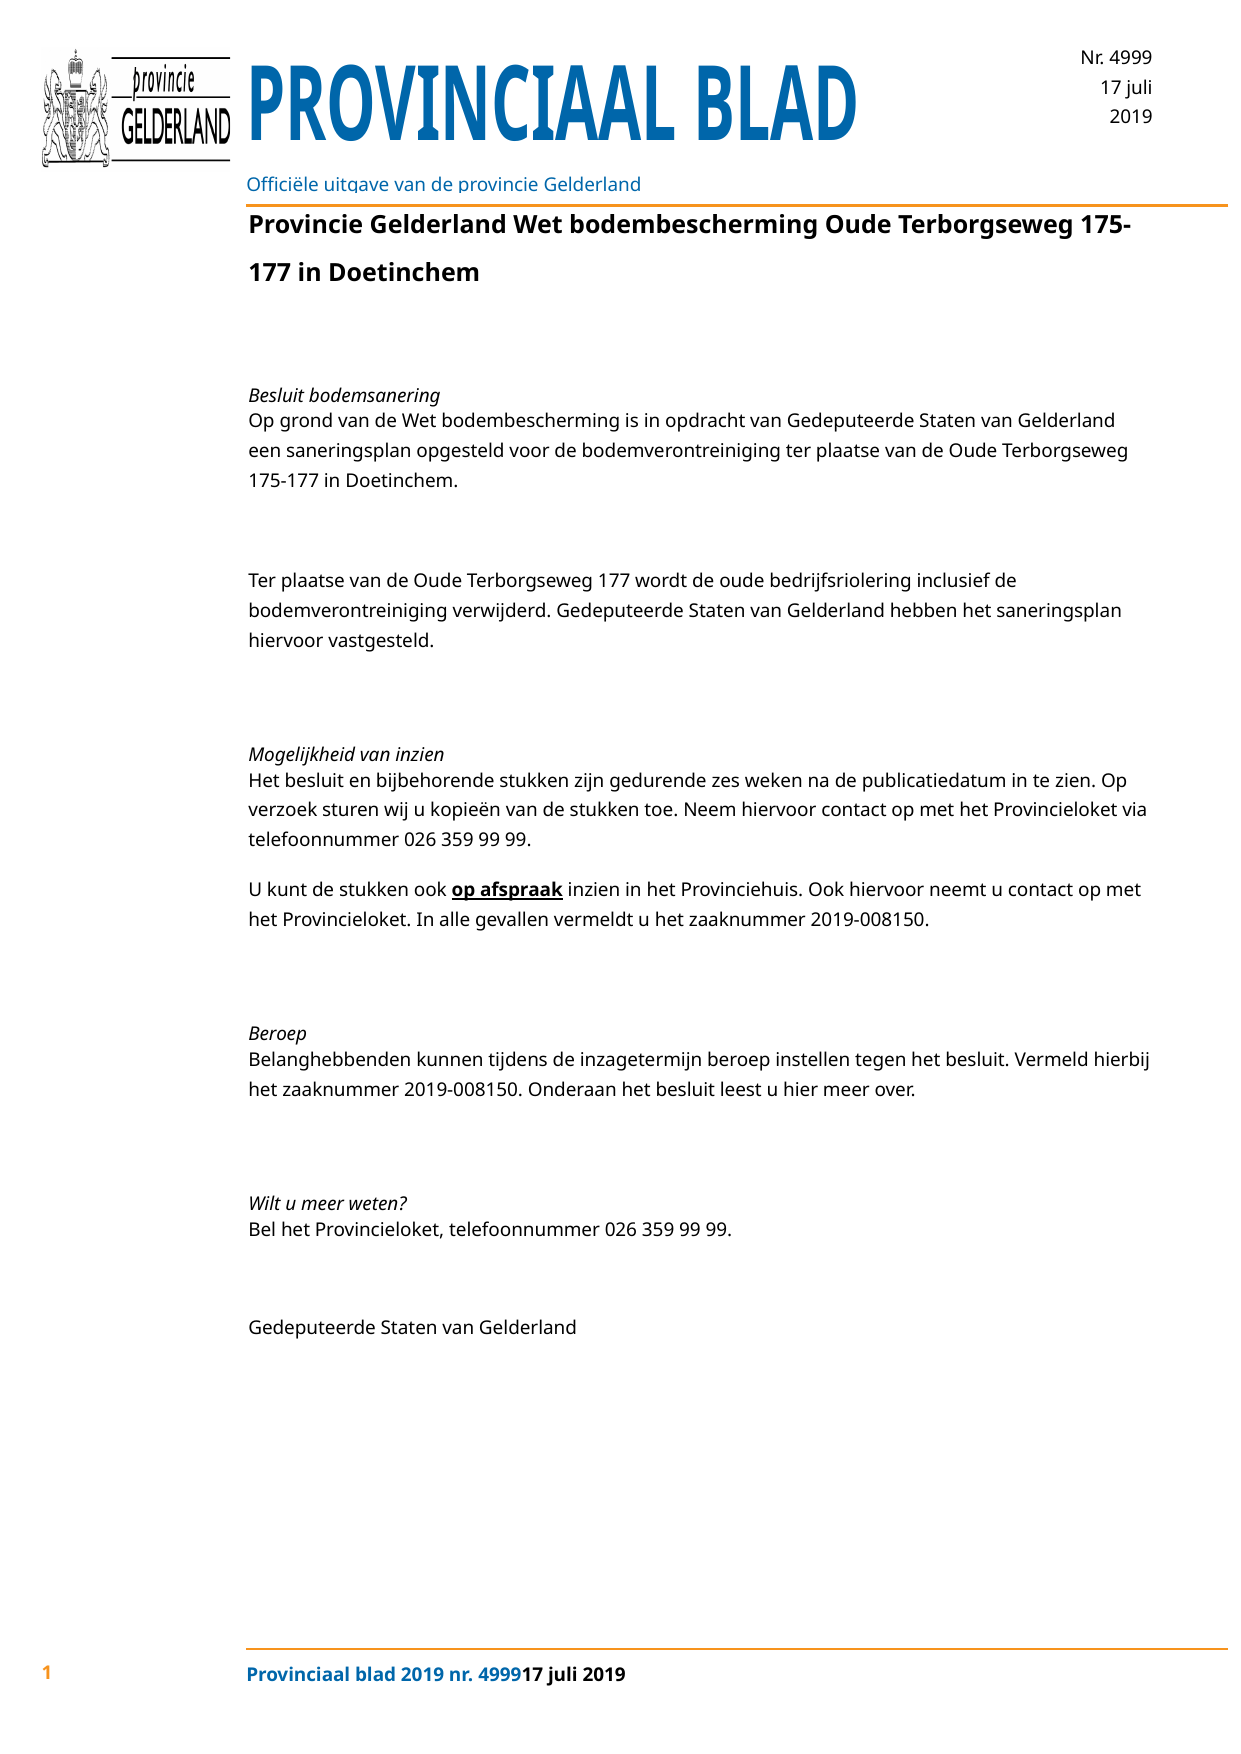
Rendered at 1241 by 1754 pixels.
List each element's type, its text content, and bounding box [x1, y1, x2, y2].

text Ter plaatse van de Oude Terborgseweg 177 wordt de oude bedrijfsriolering inclusief de bodemverontreiniging verwijderd. Gedeputeerde Staten van Gelderland hebben het saneringsplan hiervoor vastgesteld. [248, 568, 1152, 652]
text Beroep [248, 1020, 1152, 1046]
text Wilt u meer weten? [248, 1190, 1152, 1216]
text Belanghebbenden kunnen tijdens de inzagetermijn beroep instellen tegen het besluit. Vermeld hierbij het zaaknummer 2019-008150. Onderaan het besluit leest u hier meer over. [248, 1046, 1152, 1101]
text U kunt de stukken ook op afspraak inzien in het Provinciehuis. Ook hiervoor neemt u contact op met het Provincieloket. In alle gevallen vermeldt u het zaaknummer 2019-008150. [248, 876, 1152, 932]
text Gedeputeerde Staten van Gelderland [248, 1314, 1152, 1340]
text Mogelijkheid van inzien [248, 741, 1152, 767]
picture [41, 47, 231, 172]
text Het besluit en bijbehorende stukken zijn gedurende zes weken na de publicatiedatum in te zien. Op verzoek sturen wij u kopieën van de stukken toe. Neem hiervoor contact op met het Provincieloket via telefoonnummer 026 359 99 99. [248, 767, 1152, 852]
text Besluit bodemsanering [248, 382, 1152, 408]
text Bel het Provincieloket, telefoonnummer 026 359 99 99. [248, 1216, 1152, 1242]
text Op grond van de Wet bodembescherming is in opdracht van Gedeputeerde Staten van Gelderland een saneringsplan opgesteld voor de bodemverontreiniging ter plaatse van de Oude Terborgseweg 175-177 in Doetinchem. [248, 408, 1152, 492]
text Provincie Gelderland Wet bodembescherming Oude Terborgseweg 175-177 in Doetinchem [248, 207, 1152, 288]
